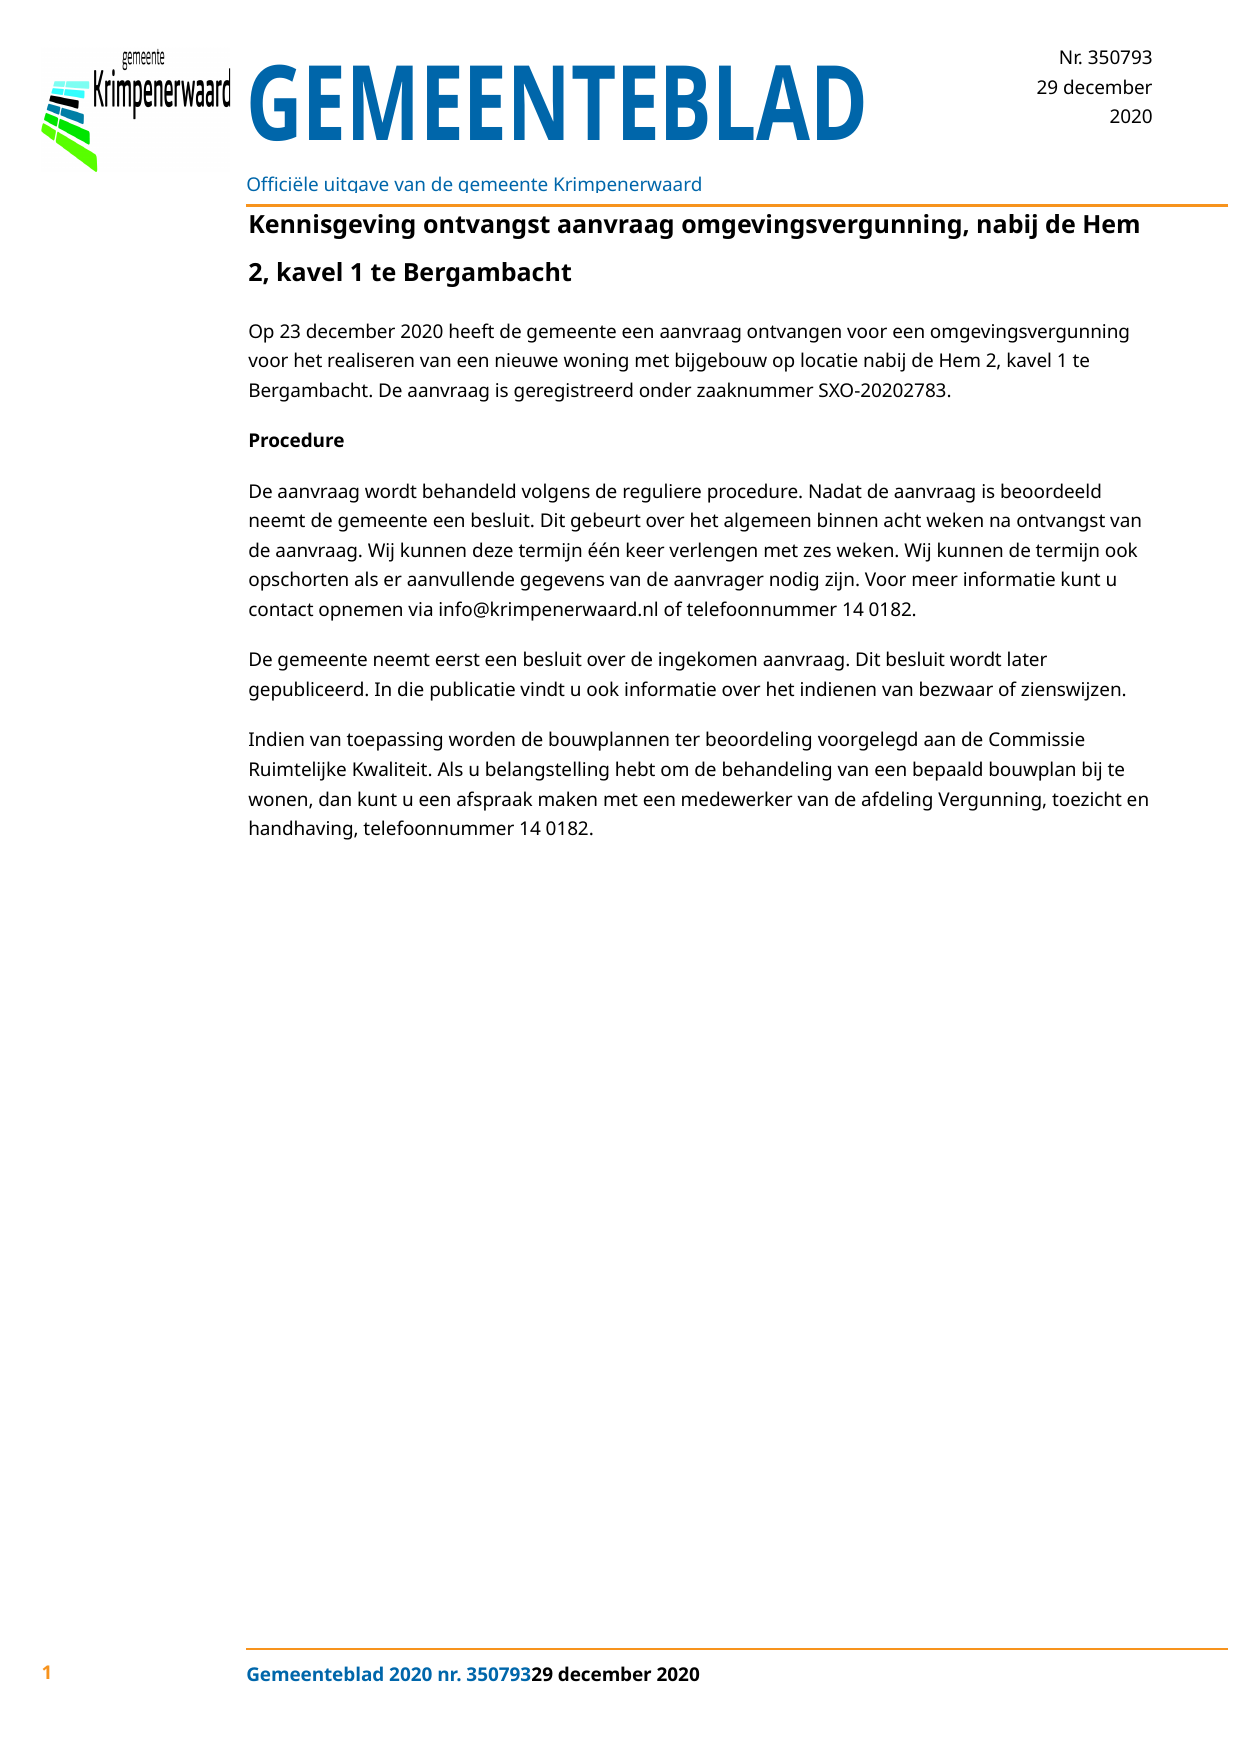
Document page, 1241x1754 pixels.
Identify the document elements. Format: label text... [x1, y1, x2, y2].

text De aanvraag wordt behandeld volgens de reguliere procedure. Nadat de aanvraag is beoordeeld neemt de gemeente een besluit. Dit gebeurt over het algemeen binnen acht weken na ontvangst van de aanvraag. Wij kunnen deze termijn één keer verlengen met zes weken. Wij kunnen de termijn ook opschorten als er aanvullende gegevens van de aanvrager nodig zijn. Voor meer informatie kunt u contact opnemen via info@krimpenerwaard.nl of telefoonnummer 14 0182. [248, 478, 1152, 622]
text Indien van toepassing worden de bouwplannen ter beoordeling voorgelegd aan de Commissie Ruimtelijke Kwaliteit. Als u belangstelling hebt om de behandeling van een bepaald bouwplan bij te wonen, dan kunt u een afspraak maken met een medewerker van de afdeling Vergunning, toezicht en handhaving, telefoonnummer 14 0182. [248, 727, 1152, 841]
text Kennisgeving ontvangst aanvraag omgevingsvergunning, nabij de Hem 2, kavel 1 te Bergambacht [248, 207, 1152, 288]
text Procedure [248, 427, 1152, 453]
picture [41, 47, 231, 172]
text Op 23 december 2020 heeft de gemeente een aanvraag ontvangen voor een omgevingsvergunning voor het realiseren van een nieuwe woning met bijgebouw op locatie nabij de Hem 2, kavel 1 te Bergambacht. De aanvraag is geregistreerd onder zaaknummer SXO-20202783. [248, 318, 1152, 403]
text De gemeente neemt eerst een besluit over de ingekomen aanvraag. Dit besluit wordt later gepubliceerd. In die publicatie vindt u ook informatie over het indienen van bezwaar of zienswijzen. [248, 647, 1152, 702]
